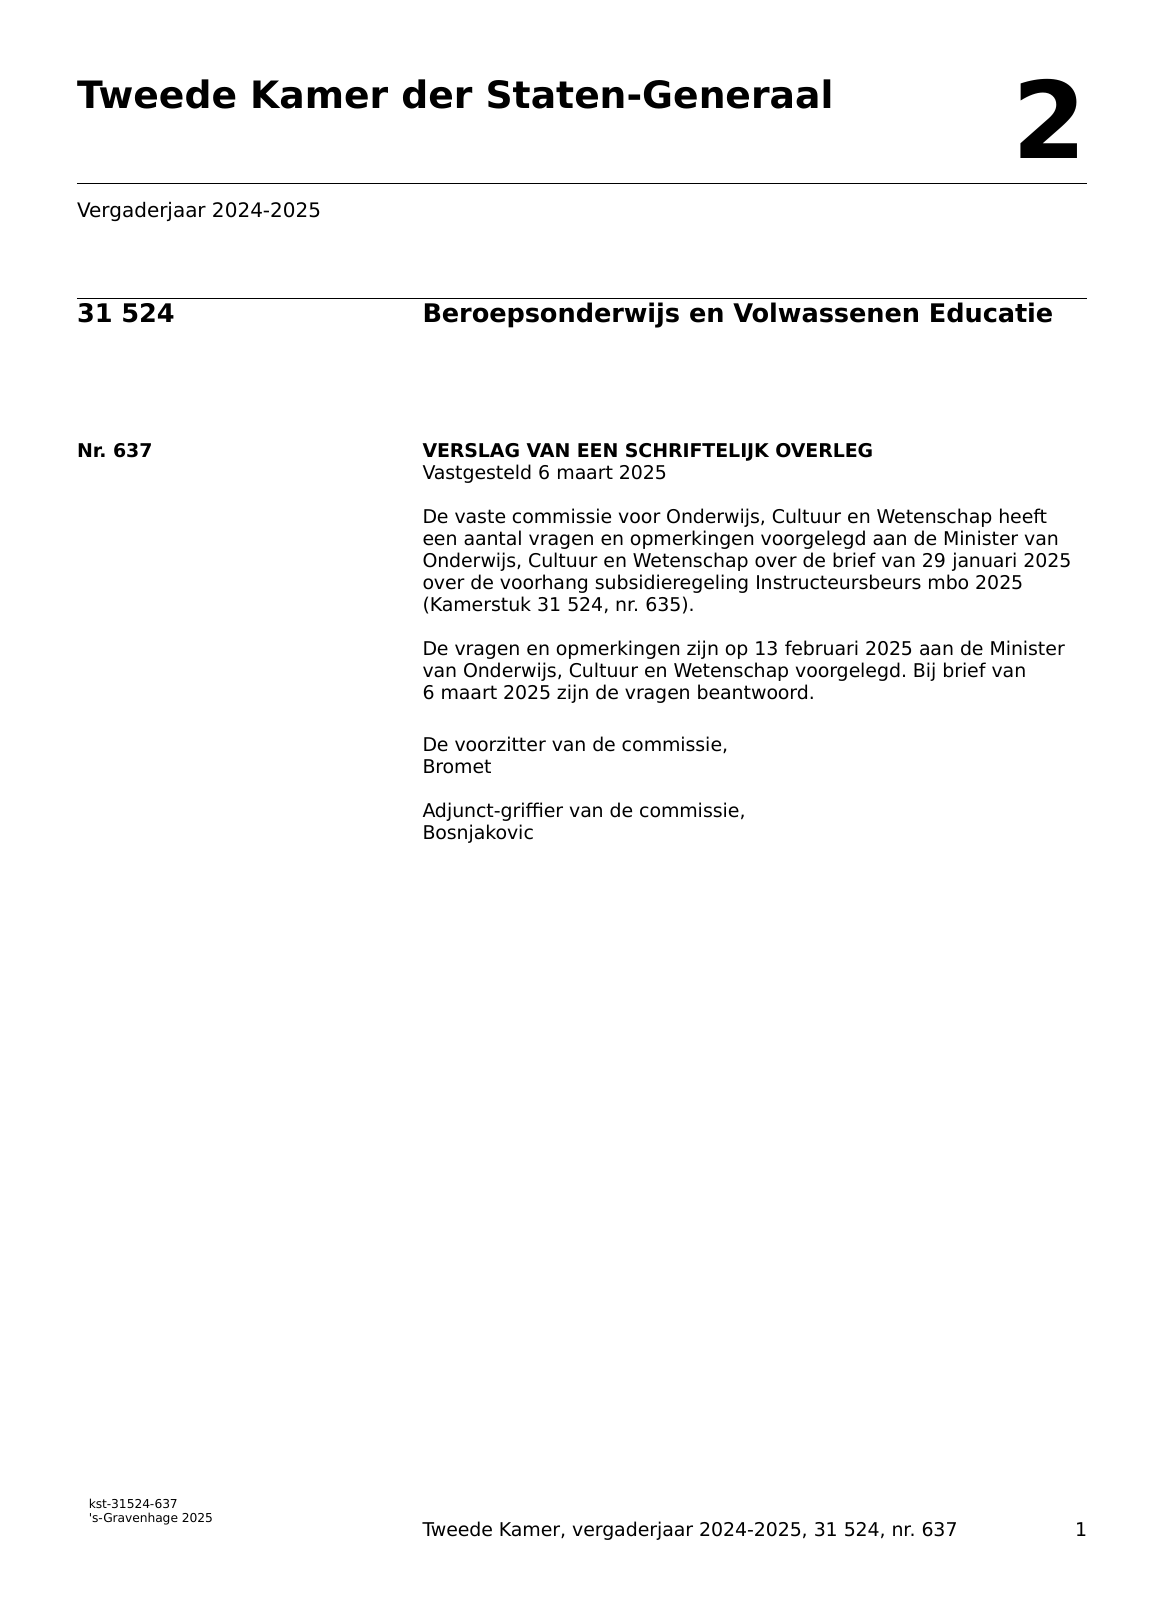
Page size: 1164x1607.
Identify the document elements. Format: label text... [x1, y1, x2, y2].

text De vaste commissie voor Onderwijs, Cultuur en Wetenschap heeft een aantal vragen en opmerkingen voorgelegd aan de Minister van Onderwijs, Cultuur en Wetenschap over de brief van 29 januari 2025 over de voorhang subsidieregeling Instructeursbeurs mbo 2025 (Kamerstuk 31 524, nr. 635). [422, 506, 1087, 616]
text De vragen en opmerkingen zijn op 13 februari 2025 aan de Minister van Onderwijs, Cultuur en Wetenschap voorgelegd. Bij brief van 6 maart 2025 zijn de vragen beantwoord. [422, 638, 1087, 704]
table_header Tweede Kamer der Staten-Generaal [77, 59, 886, 183]
subtitle 31 524 Beroepsonderwijs en Volwassenen Educatie [77, 299, 1087, 329]
text De voorzitter van de commissie, Bromet [422, 734, 1087, 778]
text Adjunct-griffier van de commissie, Bosnjakovic [422, 800, 1087, 844]
table_header 2 [886, 59, 1087, 183]
text 's-Gravenhage 2025 [88, 1511, 323, 1525]
text Vastgesteld 6 maart 2025 [422, 462, 1087, 484]
subtitle Nr. 637 VERSLAG VAN EEN SCHRIFTELIJK OVERLEG [77, 440, 1087, 462]
table_cell Vergaderjaar 2024-2025 [77, 184, 1087, 298]
text kst-31524-637 [88, 1497, 323, 1511]
